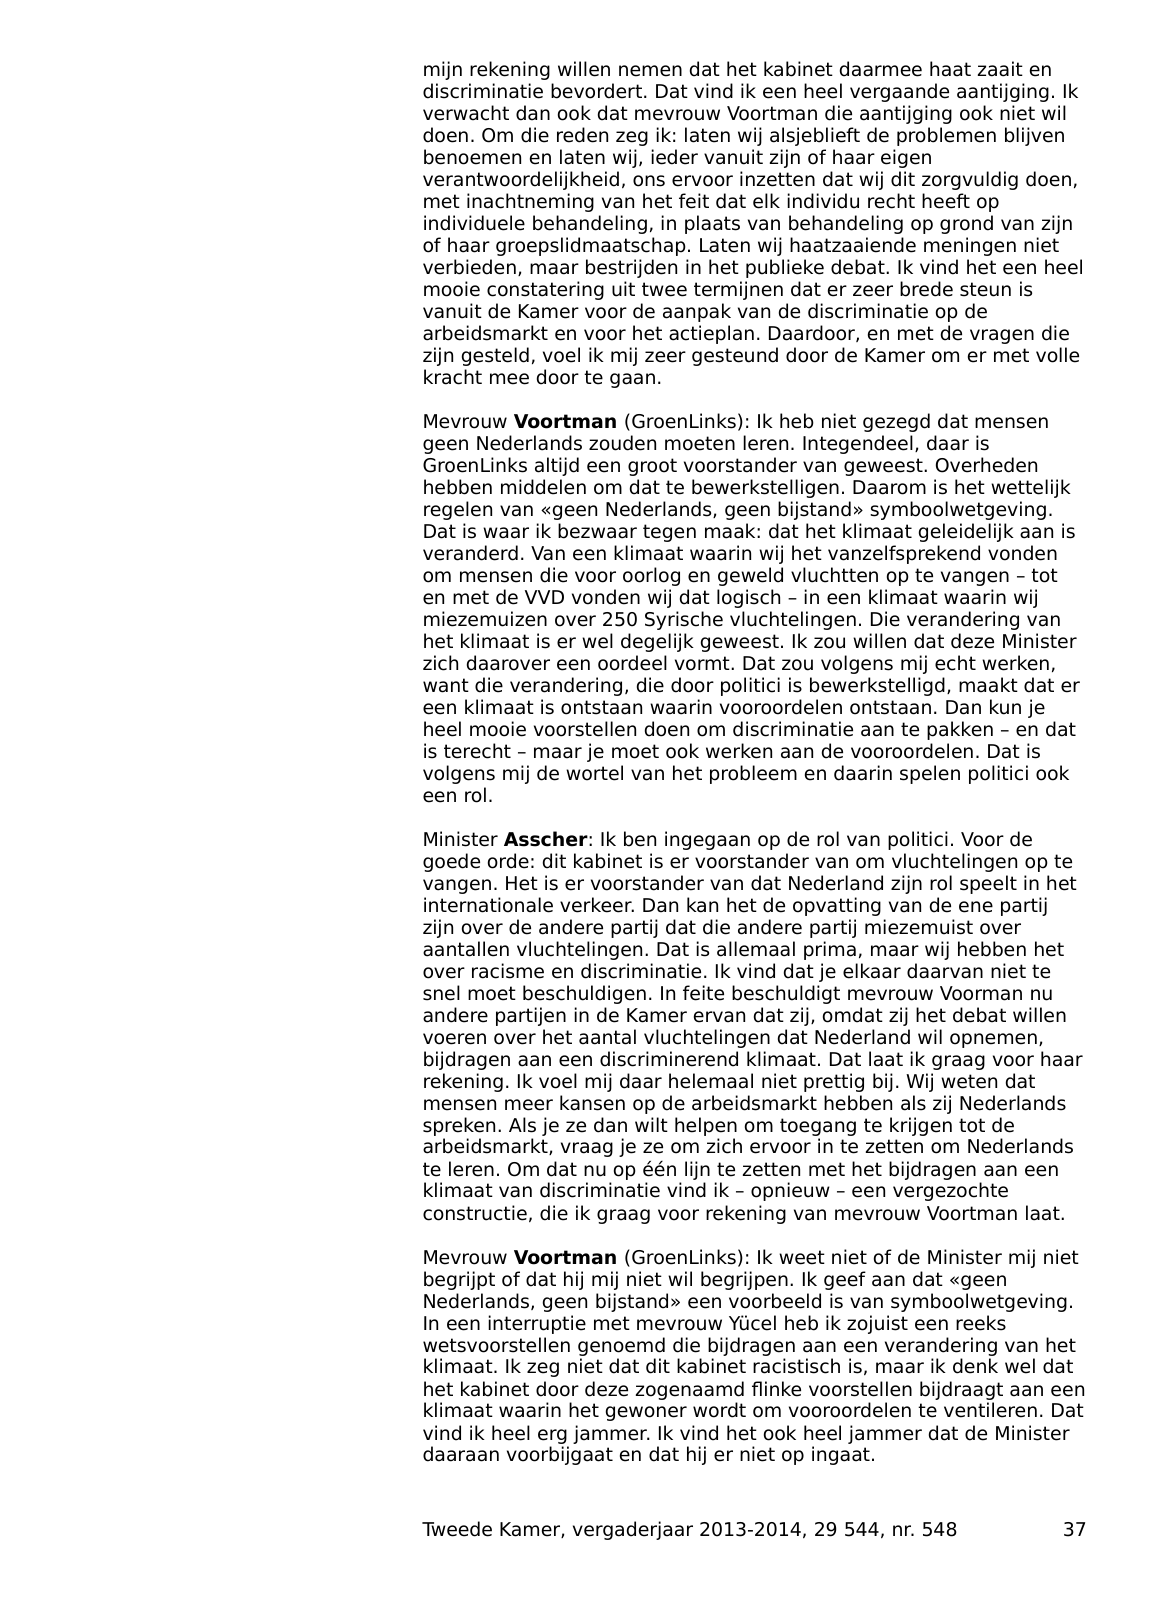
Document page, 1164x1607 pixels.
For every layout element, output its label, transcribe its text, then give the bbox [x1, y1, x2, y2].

text mijn rekening willen nemen dat het kabinet daarmee haat zaait en discriminatie bevordert. Dat vind ik een heel vergaande aantijging. Ik verwacht dan ook dat mevrouw Voortman die aantijging ook niet wil doen. Om die reden zeg ik: laten wij alsjeblieft de problemen blijven benoemen en laten wij, ieder vanuit zijn of haar eigen verantwoordelijkheid, ons ervoor inzetten dat wij dit zorgvuldig doen, met inachtneming van het feit dat elk individu recht heeft op individuele behandeling, in plaats van behandeling op grond van zijn of haar groepslidmaatschap. Laten wij haatzaaiende meningen niet verbieden, maar bestrijden in het publieke debat. Ik vind het een heel mooie constatering uit twee termijnen dat er zeer brede steun is vanuit de Kamer voor de aanpak van de discriminatie op de arbeidsmarkt en voor het actieplan. Daardoor, en met de vragen die zijn gesteld, voel ik mij zeer gesteund door de Kamer om er met volle kracht mee door te gaan. [422, 59, 1087, 389]
text Minister Asscher: Ik ben ingegaan op de rol van politici. Voor de goede orde: dit kabinet is er voorstander van om vluchtelingen op te vangen. Het is er voorstander van dat Nederland zijn rol speelt in het internationale verkeer. Dan kan het de opvatting van de ene partij zijn over de andere partij dat die andere partij miezemuist over aantallen vluchtelingen. Dat is allemaal prima, maar wij hebben het over racisme en discriminatie. Ik vind dat je elkaar daarvan niet te snel moet beschuldigen. In feite beschuldigt mevrouw Voorman nu andere partijen in de Kamer ervan dat zij, omdat zij het debat willen voeren over het aantal vluchtelingen dat Nederland wil opnemen, bijdragen aan een discriminerend klimaat. Dat laat ik graag voor haar rekening. Ik voel mij daar helemaal niet prettig bij. Wij weten dat mensen meer kansen op de arbeidsmarkt hebben als zij Nederlands spreken. Als je ze dan wilt helpen om toegang te krijgen tot de arbeidsmarkt, vraag je ze om zich ervoor in te zetten om Nederlands te leren. Om dat nu op één lijn te zetten met het bijdragen aan een klimaat van discriminatie vind ik – opnieuw – een vergezochte constructie, die ik graag voor rekening van mevrouw Voortman laat. [422, 829, 1087, 1224]
text Mevrouw Voortman (GroenLinks): Ik weet niet of de Minister mij niet begrijpt of dat hij mij niet wil begrijpen. Ik geef aan dat «geen Nederlands, geen bijstand» een voorbeeld is van symboolwetgeving. In een interruptie met mevrouw Yücel heb ik zojuist een reeks wetsvoorstellen genoemd die bijdragen aan een verandering van het klimaat. Ik zeg niet dat dit kabinet racistisch is, maar ik denk wel dat het kabinet door deze zogenaamd flinke voorstellen bijdraagt aan een klimaat waarin het gewoner wordt om vooroordelen te ventileren. Dat vind ik heel erg jammer. Ik vind het ook heel jammer dat de Minister daaraan voorbijgaat en dat hij er niet op ingaat. [422, 1247, 1087, 1466]
text Mevrouw Voortman (GroenLinks): Ik heb niet gezegd dat mensen geen Nederlands zouden moeten leren. Integendeel, daar is GroenLinks altijd een groot voorstander van geweest. Overheden hebben middelen om dat te bewerkstelligen. Daarom is het wettelijk regelen van «geen Nederlands, geen bijstand» symboolwetgeving. Dat is waar ik bezwaar tegen maak: dat het klimaat geleidelijk aan is veranderd. Van een klimaat waarin wij het vanzelfsprekend vonden om mensen die voor oorlog en geweld vluchtten op te vangen – tot en met de VVD vonden wij dat logisch – in een klimaat waarin wij miezemuizen over 250 Syrische vluchtelingen. Die verandering van het klimaat is er wel degelijk geweest. Ik zou willen dat deze Minister zich daarover een oordeel vormt. Dat zou volgens mij echt werken, want die verandering, die door politici is bewerkstelligd, maakt dat er een klimaat is ontstaan waarin vooroordelen ontstaan. Dan kun je heel mooie voorstellen doen om discriminatie aan te pakken – en dat is terecht – maar je moet ook werken aan de vooroordelen. Dat is volgens mij de wortel van het probleem en daarin spelen politici ook een rol. [422, 411, 1087, 807]
